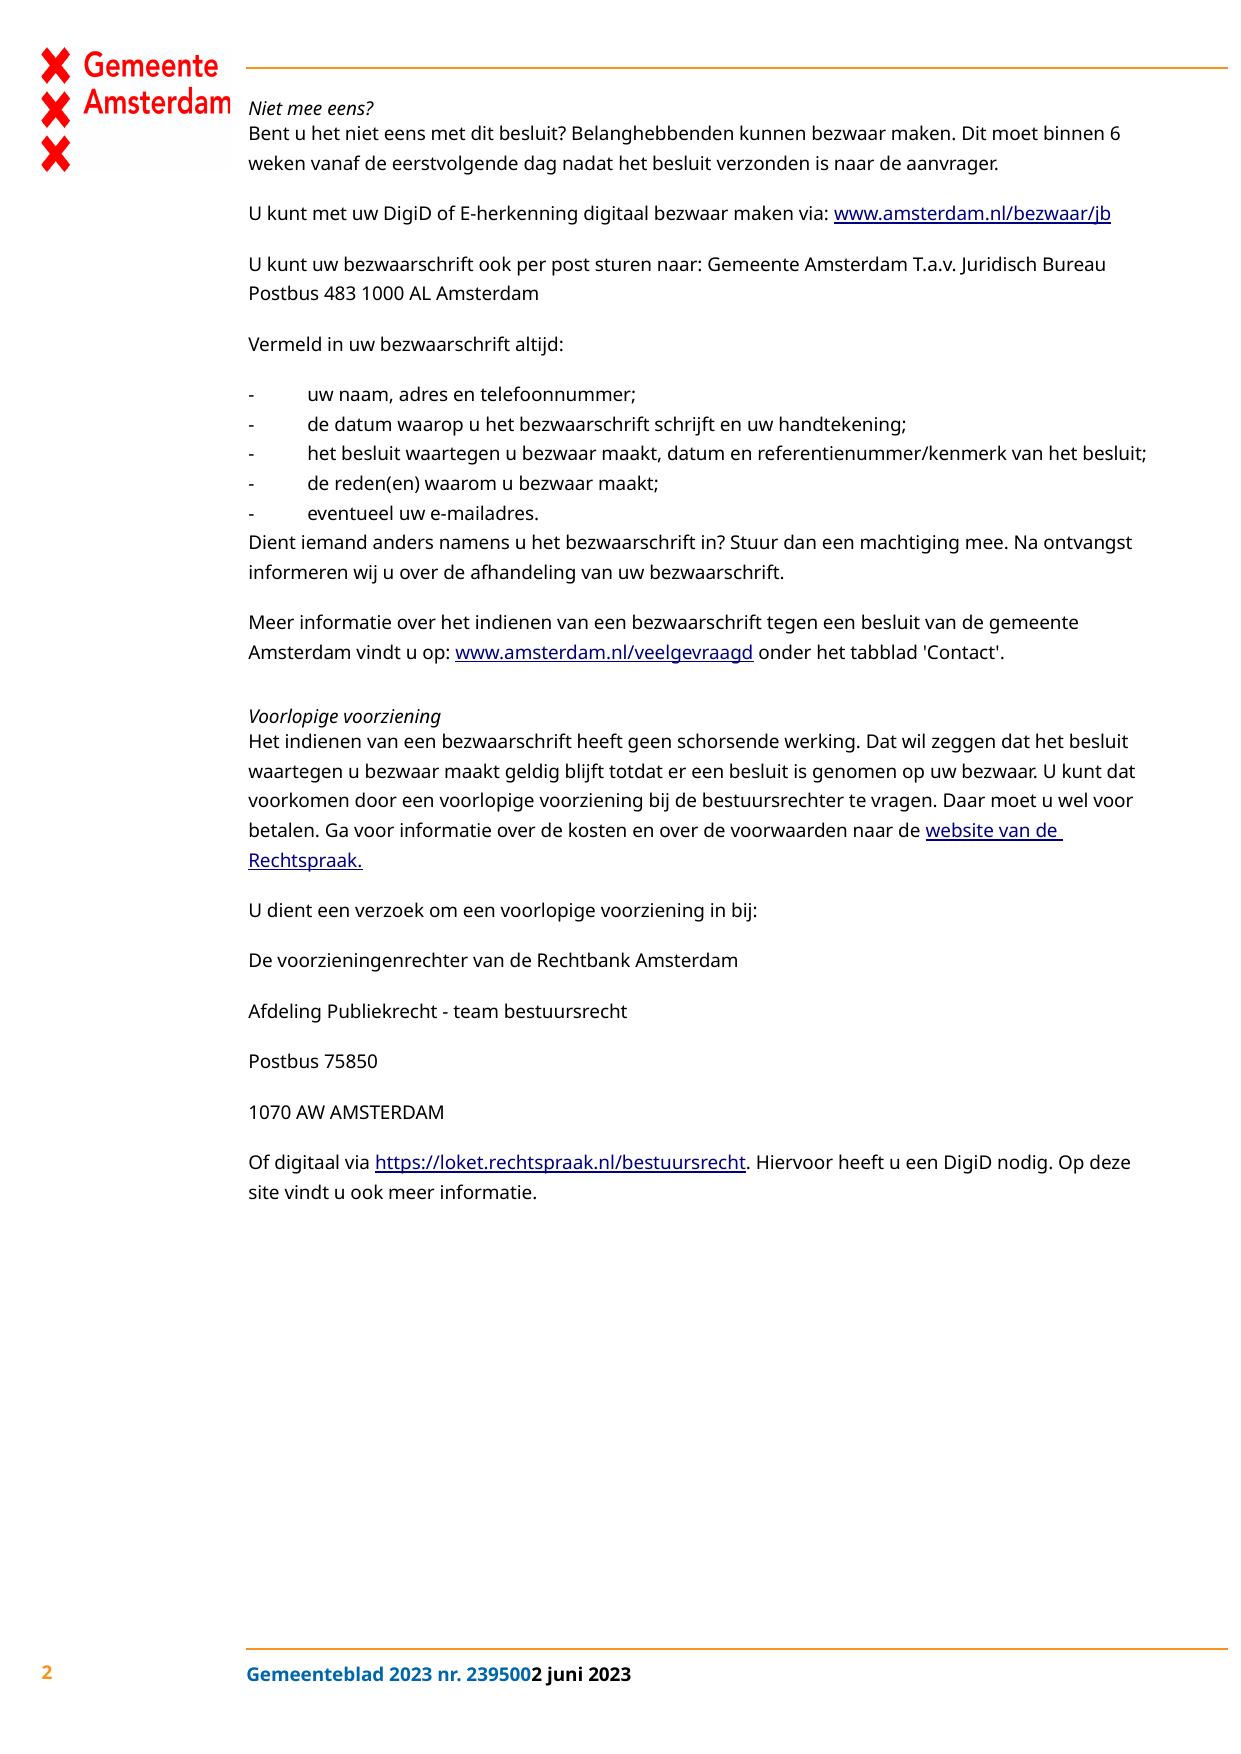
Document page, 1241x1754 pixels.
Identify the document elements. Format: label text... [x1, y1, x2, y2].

list de reden(en) waarom u bezwaar maakt; [248, 470, 1152, 496]
list uw naam, adres en telefoonnummer; [248, 381, 1152, 407]
list het besluit waartegen u bezwaar maakt, datum en referentienummer/kenmerk van het besluit; [248, 441, 1152, 466]
text 1070 AW AMSTERDAM [248, 1099, 1152, 1125]
text Het indienen van een bezwaarschrift heeft geen schorsende werking. Dat wil zeggen dat het besluit waartegen u bezwaar maakt geldig blijft totdat er een besluit is genomen op uw bezwaar. U kunt dat voorkomen door een voorlopige voorziening bij de bestuursrechter te vragen. Daar moet u wel voor betalen. Ga voor informatie over de kosten en over de voorwaarden naar de website van de Rechtspraak. [248, 728, 1152, 873]
text Niet mee eens? [248, 95, 1152, 121]
text U dient een verzoek om een voorlopige voorziening in bij: [248, 897, 1152, 923]
text Vermeld in uw bezwaarschrift altijd: [248, 331, 1152, 357]
text De voorzieningenrechter van de Rechtbank Amsterdam [248, 948, 1152, 973]
text Afdeling Publiekrecht - team bestuursrecht [248, 998, 1152, 1024]
list eventueel uw e-mailadres. [248, 500, 1152, 525]
text U kunt uw bezwaarschrift ook per post sturen naar: Gemeente Amsterdam T.a.v. Juridisch Bureau Postbus 483 1000 AL Amsterdam [248, 251, 1152, 306]
text Dient iemand anders namens u het bezwaarschrift in? Stuur dan een machtiging mee. Na ontvangst informeren wij u over de afhandeling van uw bezwaarschrift. [248, 529, 1152, 584]
text Postbus 75850 [248, 1048, 1152, 1074]
picture [41, 47, 231, 172]
text U kunt met uw DigiD of E-herkenning digitaal bezwaar maken via: www.amsterdam.nl/bezwaar/jb [248, 201, 1152, 226]
text Bent u het niet eens met dit besluit? Belanghebbenden kunnen bezwaar maken. Dit moet binnen 6 weken vanaf de eerstvolgende dag nadat het besluit verzonden is naar de aanvrager. [248, 121, 1152, 176]
text Voorlopige voorziening [248, 703, 1152, 728]
text Meer informatie over het indienen van een bezwaarschrift tegen een besluit van de gemeente Amsterdam vindt u op: www.amsterdam.nl/veelgevraagd onder het tabblad 'Contact'. [248, 609, 1152, 664]
text Of digitaal via https://loket.rechtspraak.nl/bestuursrecht. Hiervoor heeft u een DigiD nodig. Op deze site vindt u ook meer informatie. [248, 1149, 1152, 1205]
list de datum waarop u het bezwaarschrift schrijft en uw handtekening; [248, 411, 1152, 437]
